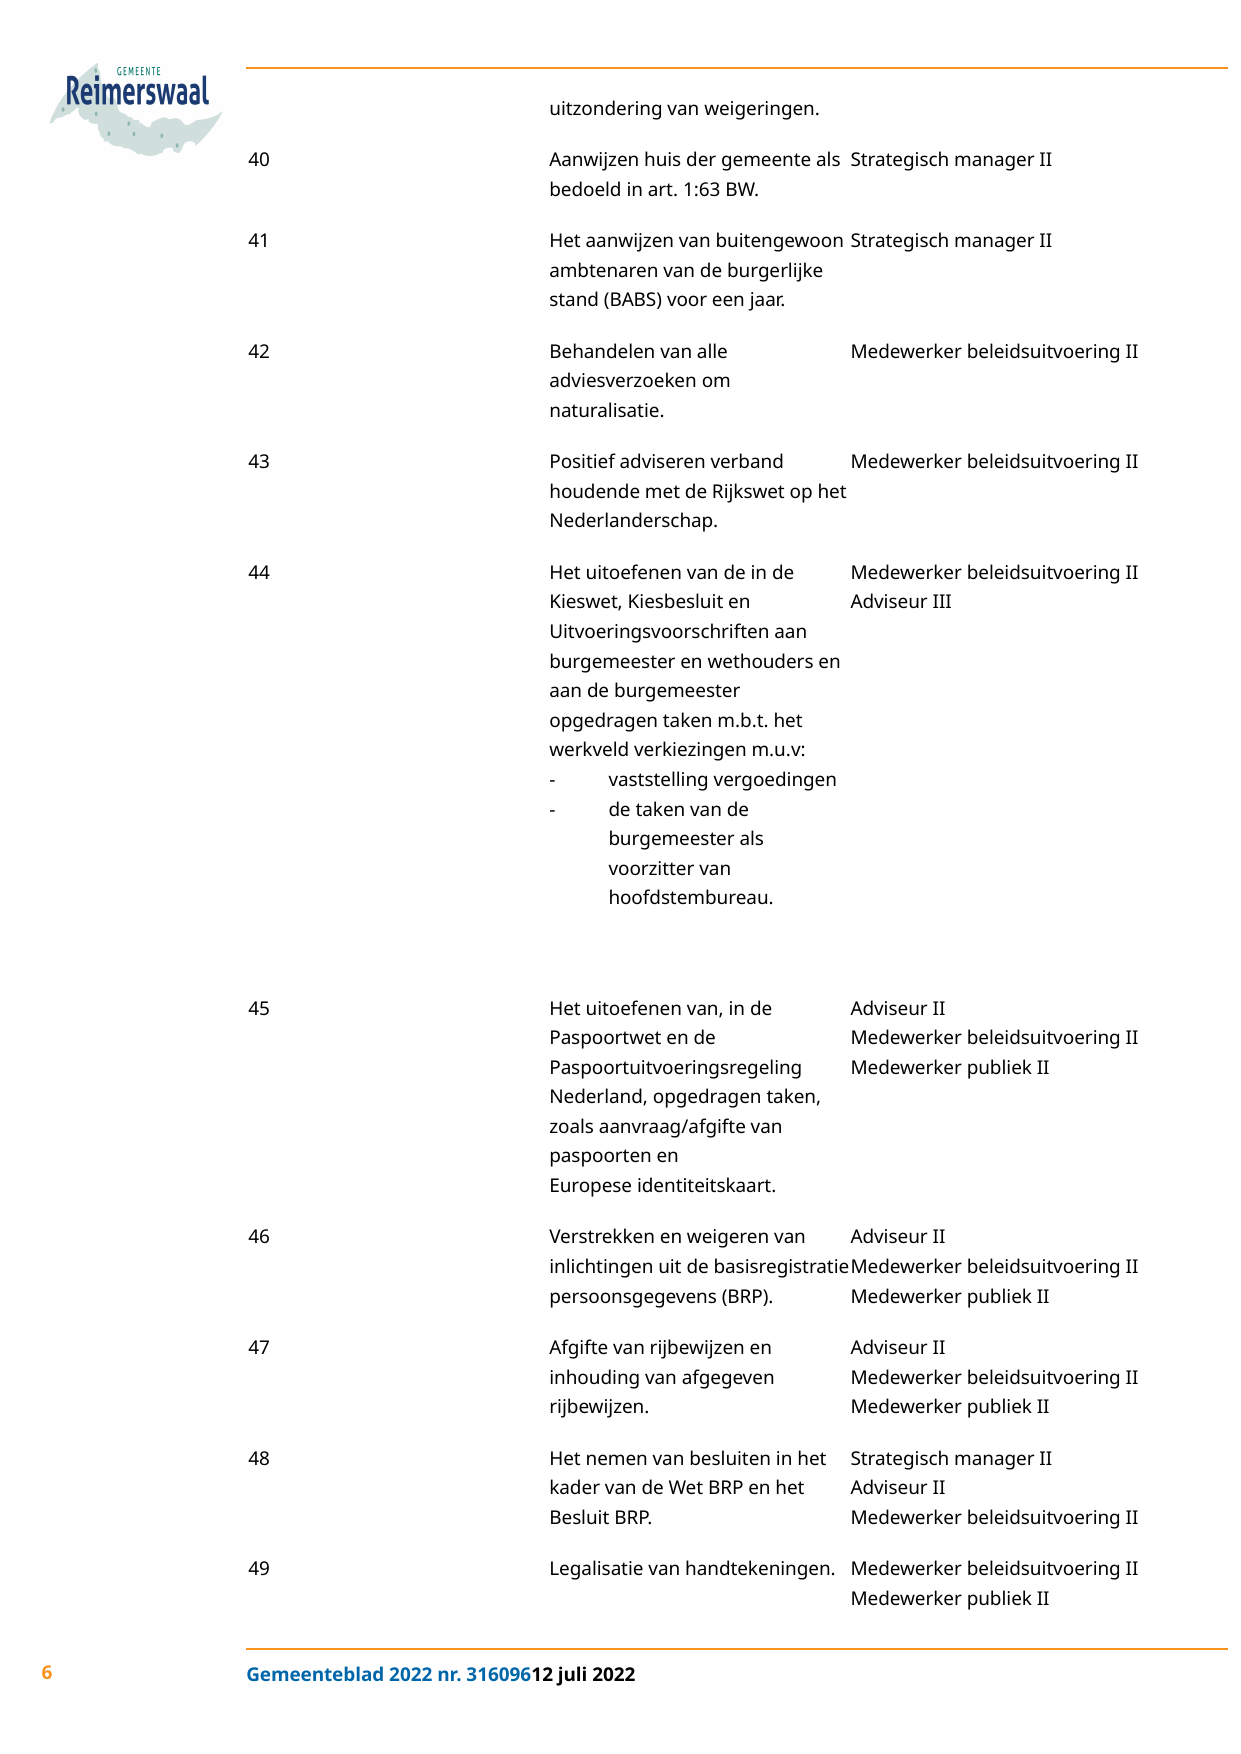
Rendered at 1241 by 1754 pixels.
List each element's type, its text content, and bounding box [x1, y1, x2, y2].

table_cell [850, 1419, 1152, 1445]
table_cell Adviseur II Medewerker beleidsuitvoering II Medewerker publiek II [850, 1224, 1152, 1308]
table_cell [248, 312, 549, 338]
picture [41, 47, 231, 172]
table_cell Aanwijzen huis der gemeente als bedoeld in art. 1:63 BW. [549, 146, 850, 202]
table_cell [549, 121, 850, 146]
table_cell [248, 910, 549, 936]
table_cell Strategisch manager II [850, 227, 1152, 312]
table_cell [850, 1309, 1152, 1334]
table_cell Strategisch manager II Adviseur II Medewerker beleidsuitvoering II [850, 1445, 1152, 1530]
table_cell [850, 312, 1152, 338]
table_cell Het uitoefenen van de in de Kieswet, Kiesbesluit en Uitvoeringsvoorschriften aan burgemeester en wethouders en aan de burgemeester opgedragen taken m.b.t. het werkveld verkiezingen m.u.v: vaststelling vergoedingen de taken van de burgemeester als voorzitter van hoofdstembureau. [549, 559, 850, 910]
table_cell [549, 312, 850, 338]
table_header [248, 969, 549, 995]
table_cell [549, 1530, 850, 1556]
table_cell 43 [248, 449, 549, 533]
table_cell 46 [248, 1224, 549, 1308]
table_cell [549, 202, 850, 227]
table_cell [850, 1198, 1152, 1224]
table_cell Adviseur II Medewerker beleidsuitvoering II Medewerker publiek II [850, 1334, 1152, 1419]
table_cell Het uitoefenen van, in de Paspoortwet en de Paspoortuitvoeringsregeling Nederland, opgedragen taken, zoals aanvraag/afgifte van paspoorten en Europese identiteitskaart. [549, 995, 850, 1198]
table_cell [248, 1198, 549, 1224]
table_cell [549, 534, 850, 559]
table_cell Strategisch manager II [850, 146, 1152, 202]
table_cell [248, 95, 549, 121]
table_cell 41 [248, 227, 549, 312]
table_cell 42 [248, 338, 549, 423]
table_header [850, 969, 1152, 995]
table_cell 40 [248, 146, 549, 202]
table_cell Behandelen van alle adviesverzoeken om naturalisatie. [549, 338, 850, 423]
table_cell [248, 202, 549, 227]
table_cell [248, 534, 549, 559]
table_cell Medewerker beleidsuitvoering II Medewerker publiek II [850, 1556, 1152, 1611]
table_cell [850, 121, 1152, 146]
table_cell [549, 1309, 850, 1334]
table_cell [248, 121, 549, 146]
table_cell [248, 1309, 549, 1334]
table_cell [549, 423, 850, 448]
table_header [549, 969, 850, 995]
table_cell [549, 1419, 850, 1445]
table_cell Medewerker beleidsuitvoering II [850, 338, 1152, 423]
table_cell Verstrekken en weigeren van inlichtingen uit de basisregistratie persoonsgegevens (BRP). [549, 1224, 850, 1308]
table_cell [549, 910, 850, 936]
table_cell [248, 423, 549, 448]
table_cell [850, 1530, 1152, 1556]
table_cell uitzondering van weigeringen. [549, 95, 850, 121]
table_cell [248, 1530, 549, 1556]
table_cell Afgifte van rijbewijzen en inhouding van afgegeven rijbewijzen. [549, 1334, 850, 1419]
table_cell 48 [248, 1445, 549, 1530]
table_cell Adviseur II Medewerker beleidsuitvoering II Medewerker publiek II [850, 995, 1152, 1198]
table_cell [850, 95, 1152, 121]
table_cell 47 [248, 1334, 549, 1419]
table_cell [850, 534, 1152, 559]
table_cell Medewerker beleidsuitvoering II [850, 449, 1152, 533]
table_cell 45 [248, 995, 549, 1198]
table_cell 44 [248, 559, 549, 910]
table_cell Het aanwijzen van buitengewoon ambtenaren van de burgerlijke stand (BABS) voor een jaar. [549, 227, 850, 312]
table_cell [850, 202, 1152, 227]
table_cell Legalisatie van handtekeningen. [549, 1556, 850, 1611]
table_cell [850, 910, 1152, 936]
table_cell Medewerker beleidsuitvoering II Adviseur III [850, 559, 1152, 910]
table_cell Het nemen van besluiten in het kader van de Wet BRP en het Besluit BRP. [549, 1445, 850, 1530]
table_cell Positief adviseren verband houdende met de Rijkswet op het Nederlanderschap. [549, 449, 850, 533]
table_cell [248, 1419, 549, 1445]
table_cell 49 [248, 1556, 549, 1611]
table_cell [549, 1198, 850, 1224]
table_cell [850, 423, 1152, 448]
